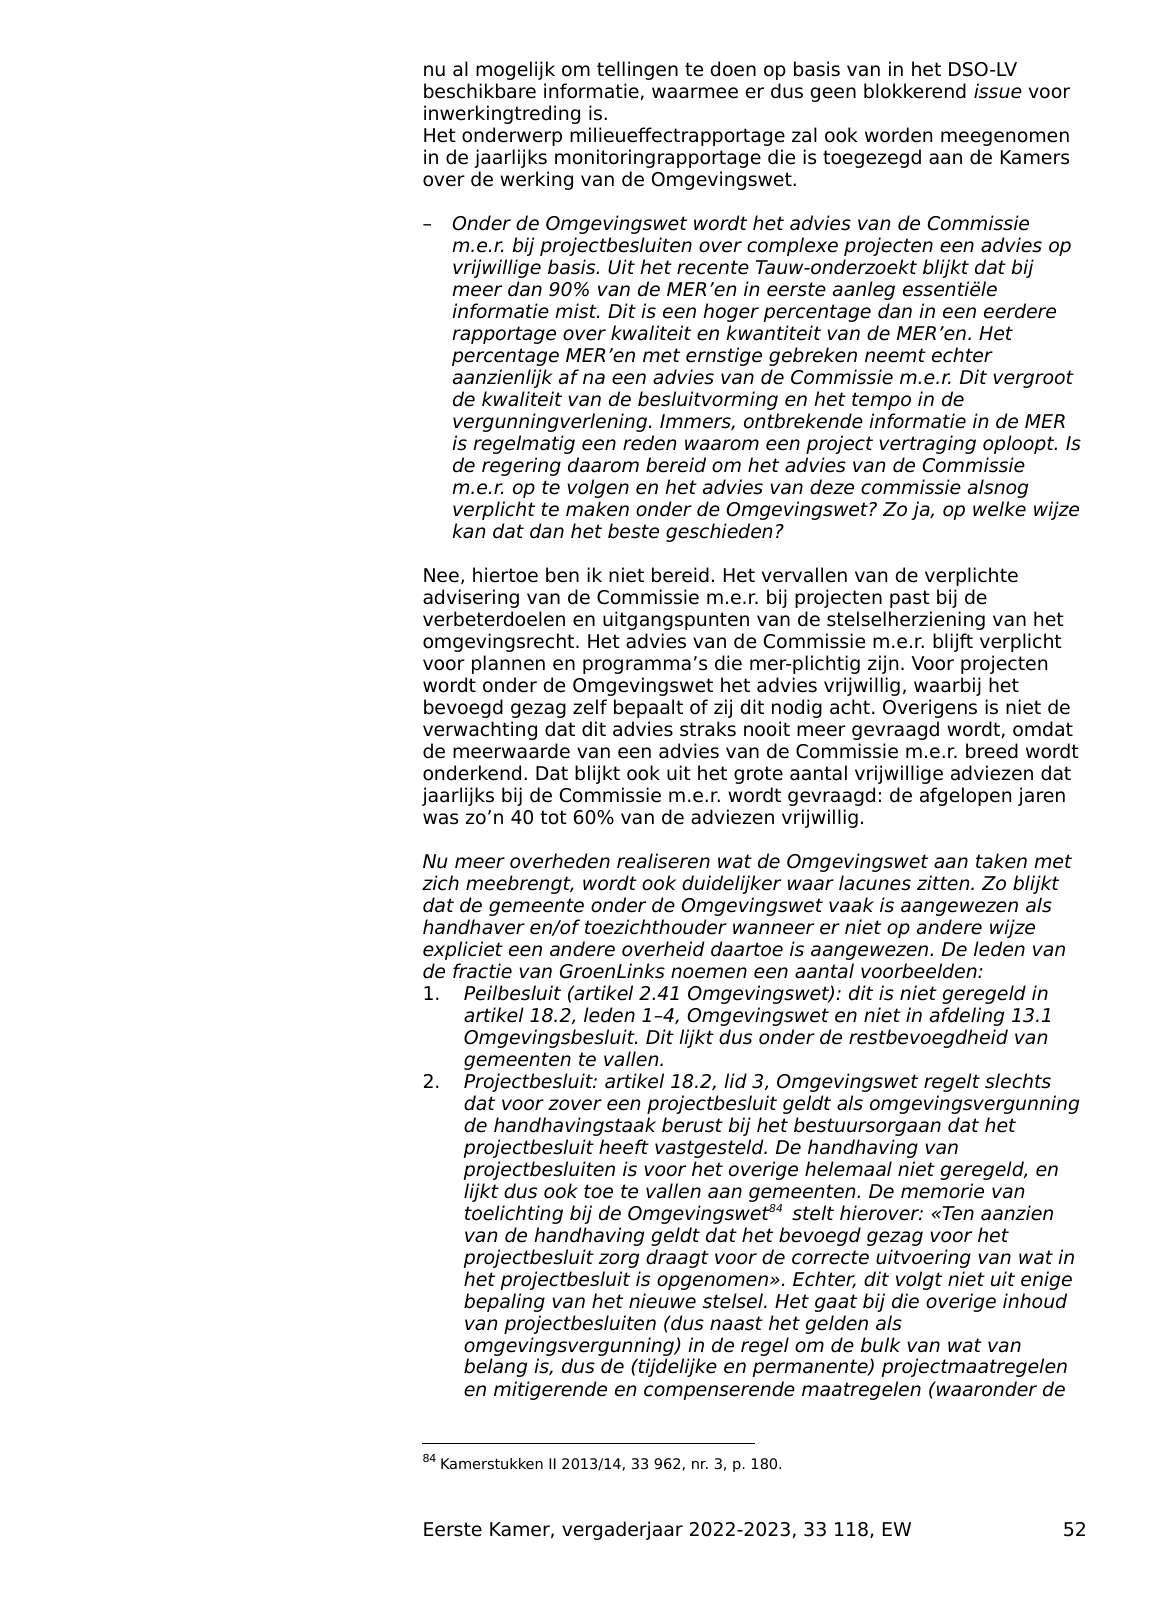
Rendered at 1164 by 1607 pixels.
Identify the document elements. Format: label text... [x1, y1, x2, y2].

text Het onderwerp milieueffectrapportage zal ook worden meegenomen in de jaarlijks monitoringrapportage die is toegezegd aan de Kamers over de werking van de Omgevingswet. [422, 125, 1087, 191]
text Nee, hiertoe ben ik niet bereid. Het vervallen van de verplichte advisering van de Commissie m.e.r. bij projecten past bij de verbeterdoelen en uitgangspunten van de stelselherziening van het omgevingsrecht. Het advies van de Commissie m.e.r. blijft verplicht voor plannen en programma’s die mer-plichtig zijn. Voor projecten wordt onder de Omgevingswet het advies vrijwillig, waarbij het bevoegd gezag zelf bepaalt of zij dit nodig acht. Overigens is niet de verwachting dat dit advies straks nooit meer gevraagd wordt, omdat de meerwaarde van een advies van de Commissie m.e.r. breed wordt onderkend. Dat blijkt ook uit het grote aantal vrijwillige adviezen dat jaarlijks bij de Commissie m.e.r. wordt gevraagd: de afgelopen jaren was zo’n 40 tot 60% van de adviezen vrijwillig. [422, 565, 1087, 829]
text nu al mogelijk om tellingen te doen op basis van in het DSO-LV beschikbare informatie, waarmee er dus geen blokkerend issue voor inwerkingtreding is. [422, 59, 1087, 125]
text 1. Peilbesluit (artikel 2.41 Omgevingswet): dit is niet geregeld in artikel 18.2, leden 1–4, Omgevingswet en niet in afdeling 13.1 Omgevingsbesluit. Dit lijkt dus onder de restbevoegdheid van gemeenten te vallen. [422, 983, 1087, 1071]
text – Onder de Omgevingswet wordt het advies van de Commissie m.e.r. bij projectbesluiten over complexe projecten een advies op vrijwillige basis. Uit het recente Tauw-onderzoekt blijkt dat bij meer dan 90% van de MER’en in eerste aanleg essentiële informatie mist. Dit is een hoger percentage dan in een eerdere rapportage over kwaliteit en kwantiteit van de MER’en. Het percentage MER’en met ernstige gebreken neemt echter aanzienlijk af na een advies van de Commissie m.e.r. Dit vergroot de kwaliteit van de besluitvorming en het tempo in de vergunningverlening. Immers, ontbrekende informatie in de MER is regelmatig een reden waarom een project vertraging oploopt. Is de regering daarom bereid om het advies van de Commissie m.e.r. op te volgen en het advies van deze commissie alsnog verplicht te maken onder de Omgevingswet? Zo ja, op welke wijze kan dat dan het beste geschieden? [422, 213, 1087, 543]
text Nu meer overheden realiseren wat de Omgevingswet aan taken met zich meebrengt, wordt ook duidelijker waar lacunes zitten. Zo blijkt dat de gemeente onder de Omgevingswet vaak is aangewezen als handhaver en/of toezichthouder wanneer er niet op andere wijze expliciet een andere overheid daartoe is aangewezen. De leden van de fractie van GroenLinks noemen een aantal voorbeelden: [422, 851, 1087, 983]
text 2. Projectbesluit: artikel 18.2, lid 3, Omgevingswet regelt slechts dat voor zover een projectbesluit geldt als omgevingsvergunning de handhavingstaak berust bij het bestuursorgaan dat het projectbesluit heeft vastgesteld. De handhaving van projectbesluiten is voor het overige helemaal niet geregeld, en lijkt dus ook toe te vallen aan gemeenten. De memorie van toelichting bij de Omgevingswet stelt hierover: «Ten aanzien van de handhaving geldt dat het bevoegd gezag voor het projectbesluit zorg draagt voor de correcte uitvoering van wat in het projectbesluit is opgenomen». Echter, dit volgt niet uit enige bepaling van het nieuwe stelsel. Het gaat bij die overige inhoud van projectbesluiten (dus naast het gelden als omgevingsvergunning) in de regel om de bulk van wat van belang is, dus de (tijdelijke en permanente) projectmaatregelen en mitigerende en compenserende maatregelen (waaronder de [422, 1071, 1087, 1400]
text Kamerstukken II 2013/14, 33 962, nr. 3, p. 180. [422, 1452, 1087, 1474]
